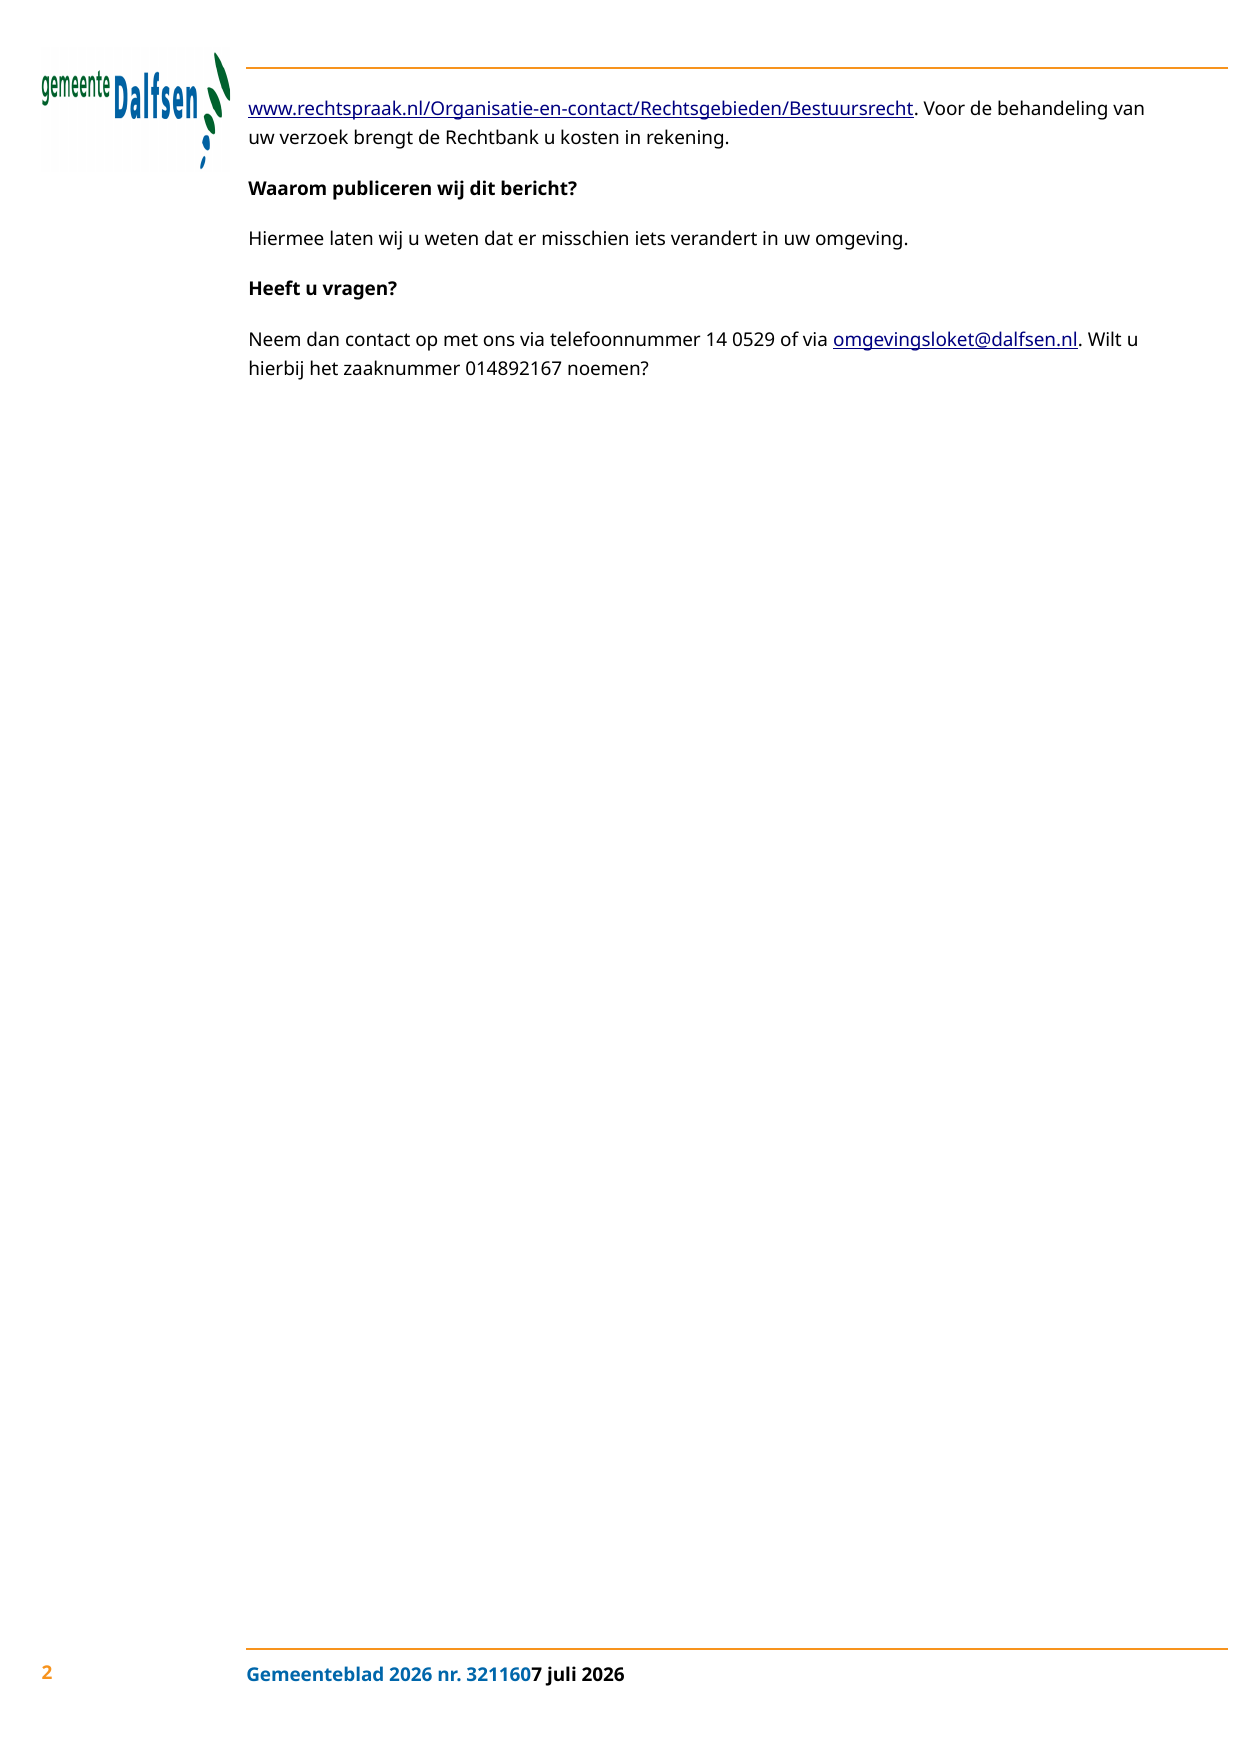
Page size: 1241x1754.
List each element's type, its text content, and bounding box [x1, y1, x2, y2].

text www.rechtspraak.nl/Organisatie-en-contact/Rechtsgebieden/Bestuursrecht. Voor de behandeling van uw verzoek brengt de Rechtbank u kosten in rekening. [248, 95, 1152, 150]
text Hiermee laten wij u weten dat er misschien iets verandert in uw omgeving. [248, 225, 1152, 251]
picture [41, 47, 231, 172]
text Heeft u vragen? [248, 276, 1152, 301]
text Neem dan contact op met ons via telefoonnummer 14 0529 of via omgevingsloket@dalfsen.nl. Wilt u hierbij het zaaknummer 014892167 noemen? [248, 326, 1152, 381]
text Waarom publiceren wij dit bericht? [248, 175, 1152, 201]
